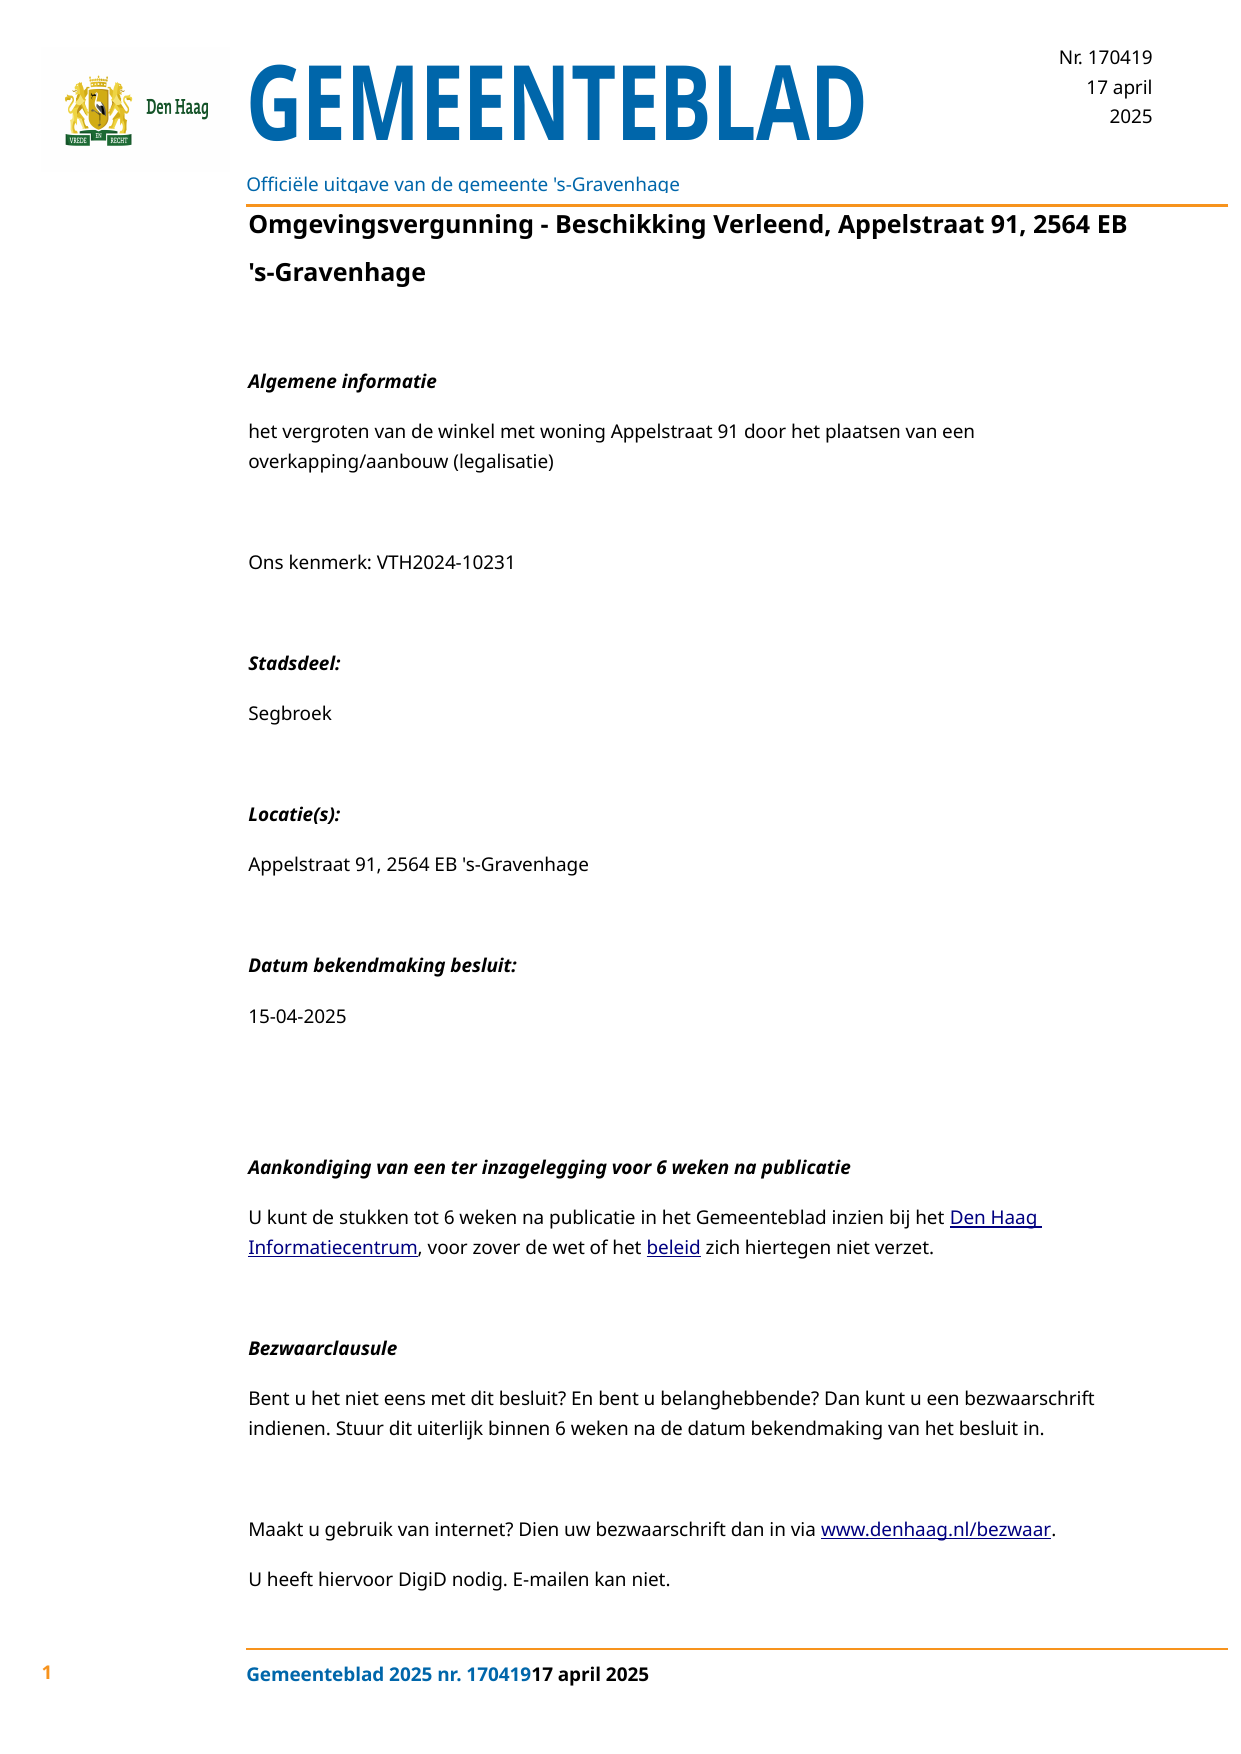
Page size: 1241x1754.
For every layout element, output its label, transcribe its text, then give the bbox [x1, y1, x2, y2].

text Ons kenmerk: VTH2024-10231 [248, 549, 1152, 575]
text Maakt u gebruik van internet? Dien uw bezwaarschrift dan in via www.denhaag.nl/bezwaar. [248, 1516, 1152, 1542]
picture [41, 47, 231, 172]
text Datum bekendmaking besluit: [248, 952, 1152, 978]
text Stadsdeel: [248, 650, 1152, 676]
text Bezwaarclausule [248, 1335, 1152, 1361]
text Algemene informatie [248, 368, 1152, 394]
text Aankondiging van een ter inzagelegging voor 6 weken na publicatie [248, 1154, 1152, 1180]
text U kunt de stukken tot 6 weken na publicatie in het Gemeenteblad inzien bij het Den Haag Informatiecentrum, voor zover de wet of het beleid zich hiertegen niet verzet. [248, 1204, 1152, 1260]
text Omgevingsvergunning - Beschikking Verleend, Appelstraat 91, 2564 EB 's-Gravenhage [248, 207, 1152, 288]
text het vergroten van de winkel met woning Appelstraat 91 door het plaatsen van een overkapping/aanbouw (legalisatie) [248, 419, 1152, 474]
text U heeft hiervoor DigiD nodig. E-mailen kan niet. [248, 1566, 1152, 1592]
text Locatie(s): [248, 801, 1152, 827]
text Bent u het niet eens met dit besluit? En bent u belanghebbende? Dan kunt u een bezwaarschrift indienen. Stuur dit uiterlijk binnen 6 weken na de datum bekendmaking van het besluit in. [248, 1385, 1152, 1441]
text Appelstraat 91, 2564 EB 's-Gravenhage [248, 852, 1152, 877]
text Segbroek [248, 700, 1152, 726]
text 15-04-2025 [248, 1003, 1152, 1029]
